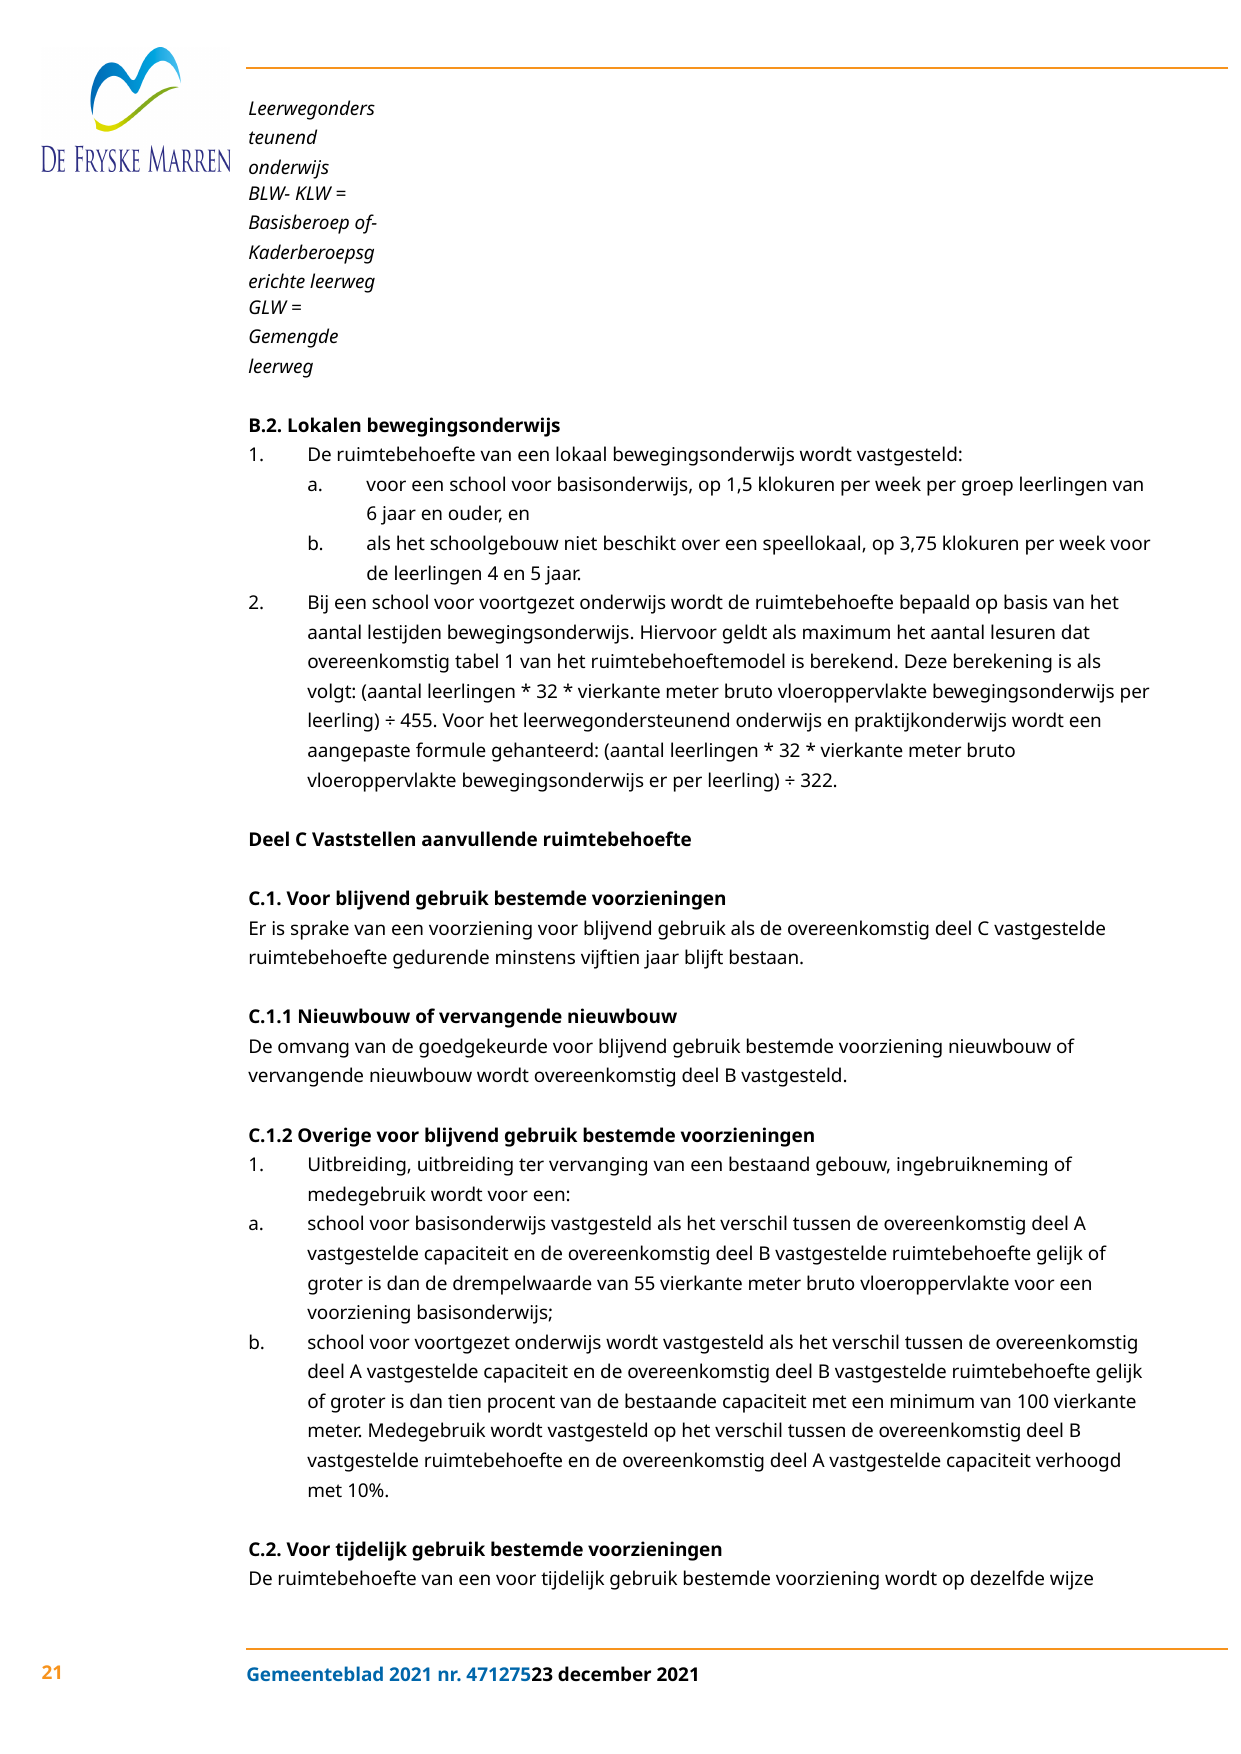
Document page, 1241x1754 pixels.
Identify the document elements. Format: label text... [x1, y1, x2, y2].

list Uitbreiding, uitbreiding ter vervanging van een bestaand gebouw, ingebruikneming of medegebruik wordt voor een: [248, 1151, 1152, 1207]
table_cell [831, 95, 959, 180]
table_cell [959, 95, 1023, 180]
table_cell [703, 180, 831, 294]
text C.1.2 Overige voor blijvend gebruik bestemde voorzieningen [248, 1122, 1152, 1148]
table_cell [1023, 95, 1087, 180]
text B.2. Lokalen bewegingsonderwijs [248, 412, 1152, 438]
table_cell [639, 95, 703, 180]
table_cell [831, 294, 959, 379]
table_cell [959, 180, 1023, 294]
table_cell [382, 95, 446, 180]
text Deel C Vaststellen aanvullende ruimtebehoefte [248, 826, 1152, 852]
table_cell BLW- KLW = Basisberoep of- Kaderberoepsgerichte leerweg [248, 180, 382, 294]
list voor een school voor basisonderwijs, op 1,5 klokuren per week per groep leerlingen van 6 jaar en ouder, en [307, 471, 1152, 526]
table_cell [382, 294, 446, 379]
text C.2. Voor tijdelijk gebruik bestemde voorzieningen [248, 1536, 1152, 1562]
list als het schoolgebouw niet beschikt over een speellokaal, op 3,75 klokuren per week voor de leerlingen 4 en 5 jaar. [307, 530, 1152, 586]
text Er is sprake van een voorziening voor blijvend gebruik als de overeenkomstig deel C vastgestelde ruimtebehoefte gedurende minstens vijftien jaar blijft bestaan. [248, 915, 1152, 970]
table_cell [1023, 180, 1087, 294]
list school voor voortgezet onderwijs wordt vastgesteld als het verschil tussen de overeenkomstig deel A vastgestelde capaciteit en de overeenkomstig deel B vastgestelde ruimtebehoefte gelijk of groter is dan tien procent van de bestaande capaciteit met een minimum van 100 vierkante meter. Medegebruik wordt vastgesteld op het verschil tussen de overeenkomstig deel B vastgestelde ruimtebehoefte en de overeenkomstig deel A vastgestelde capaciteit verhoogd met 10%. [248, 1329, 1152, 1503]
table_cell [1023, 294, 1087, 379]
table_cell [959, 294, 1023, 379]
text De ruimtebehoefte van een voor tijdelijk gebruik bestemde voorziening wordt op dezelfde wijze [248, 1566, 1152, 1591]
text C.1.1 Nieuwbouw of vervangende nieuwbouw [248, 1003, 1152, 1029]
table_cell [510, 180, 574, 294]
table_cell [574, 294, 638, 379]
text De omvang van de goedgekeurde voor blijvend gebruik bestemde voorziening nieuwbouw of vervangende nieuwbouw wordt overeenkomstig deel B vastgesteld. [248, 1033, 1152, 1088]
list Bij een school voor voortgezet onderwijs wordt de ruimtebehoefte bepaald op basis van het aantal lestijden bewegingsonderwijs. Hiervoor geldt als maximum het aantal lesuren dat overeenkomstig tabel 1 van het ruimtebehoeftemodel is berekend. Deze berekening is als volgt: (aantal leerlingen * 32 * vierkante meter bruto vloeroppervlakte bewegingsonderwijs per leerling) ÷ 455. Voor het leerwegondersteunend onderwijs en praktijkonderwijs wordt een aangepaste formule gehanteerd: (aantal leerlingen * 32 * vierkante meter bruto vloeroppervlakte bewegingsonderwijs er per leerling) ÷ 322. [248, 589, 1152, 793]
table_cell [831, 180, 959, 294]
text C.1. Voor blijvend gebruik bestemde voorzieningen [248, 885, 1152, 911]
table_cell [446, 95, 510, 180]
list De ruimtebehoefte van een lokaal bewegingsonderwijs wordt vastgesteld: [248, 441, 1152, 467]
table_cell [510, 294, 574, 379]
table_cell Leerwegondersteunend onderwijs [248, 95, 382, 180]
table_cell [574, 180, 638, 294]
table_cell [703, 294, 831, 379]
table_cell GLW = Gemengde leerweg [248, 294, 382, 379]
table_cell [703, 95, 831, 180]
table_cell [574, 95, 638, 180]
table_cell [639, 294, 703, 379]
table_cell [639, 180, 703, 294]
list school voor basisonderwijs vastgesteld als het verschil tussen de overeenkomstig deel A vastgestelde capaciteit en de overeenkomstig deel B vastgestelde ruimtebehoefte gelijk of groter is dan de drempelwaarde van 55 vierkante meter bruto vloeroppervlakte voor een voorziening basisonderwijs; [248, 1211, 1152, 1325]
table_cell [382, 180, 446, 294]
table_cell [446, 180, 510, 294]
picture [41, 47, 231, 172]
table_cell [510, 95, 574, 180]
table_cell [446, 294, 510, 379]
